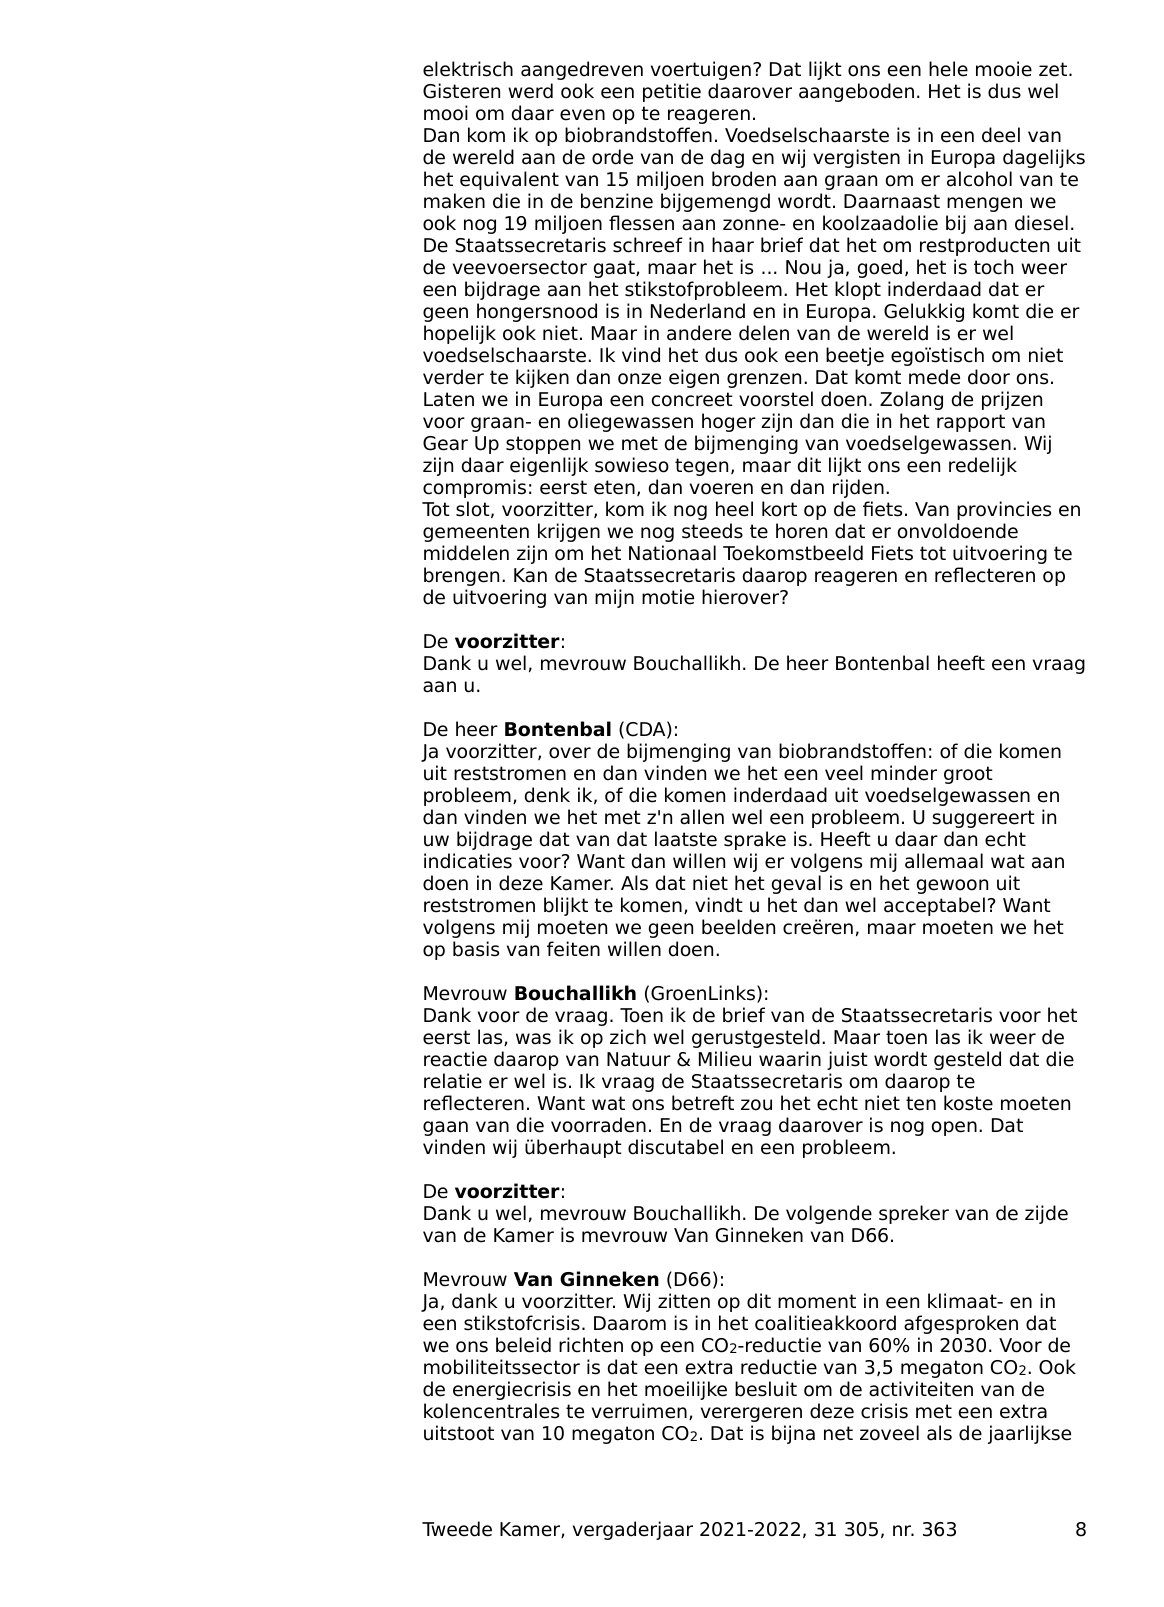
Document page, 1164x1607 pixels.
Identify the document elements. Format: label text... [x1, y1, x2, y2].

text Ja, dank u voorzitter. Wij zitten op dit moment in een klimaat- en in een stikstofcrisis. Daarom is in het coalitieakkoord afgesproken dat we ons beleid richten op een CO2-reductie van 60% in 2030. Voor de mobiliteitssector is dat een extra reductie van 3,5 megaton CO2. Ook de energiecrisis en het moeilijke besluit om de activiteiten van de kolencentrales te verruimen, verergeren deze crisis met een extra uitstoot van 10 megaton CO2. Dat is bijna net zoveel als de jaarlijkse [422, 1291, 1087, 1445]
text elektrisch aangedreven voertuigen? Dat lijkt ons een hele mooie zet. Gisteren werd ook een petitie daarover aangeboden. Het is dus wel mooi om daar even op te reageren. [422, 59, 1087, 125]
text Ja voorzitter, over de bijmenging van biobrandstoffen: of die komen uit reststromen en dan vinden we het een veel minder groot probleem, denk ik, of die komen inderdaad uit voedselgewassen en dan vinden we het met z'n allen wel een probleem. U suggereert in uw bijdrage dat van dat laatste sprake is. Heeft u daar dan echt indicaties voor? Want dan willen wij er volgens mij allemaal wat aan doen in deze Kamer. Als dat niet het geval is en het gewoon uit reststromen blijkt te komen, vindt u het dan wel acceptabel? Want volgens mij moeten we geen beelden creëren, maar moeten we het op basis van feiten willen doen. [422, 741, 1087, 961]
text De voorzitter: [422, 1181, 1087, 1203]
text De voorzitter: [422, 631, 1087, 653]
text Dan kom ik op biobrandstoffen. Voedselschaarste is in een deel van de wereld aan de orde van de dag en wij vergisten in Europa dagelijks het equivalent van 15 miljoen broden aan graan om er alcohol van te maken die in de benzine bijgemengd wordt. Daarnaast mengen we ook nog 19 miljoen flessen aan zonne- en koolzaadolie bij aan diesel. De Staatssecretaris schreef in haar brief dat het om restproducten uit de veevoersector gaat, maar het is ... Nou ja, goed, het is toch weer een bijdrage aan het stikstofprobleem. Het klopt inderdaad dat er geen hongersnood is in Nederland en in Europa. Gelukkig komt die er hopelijk ook niet. Maar in andere delen van de wereld is er wel voedselschaarste. Ik vind het dus ook een beetje egoïstisch om niet verder te kijken dan onze eigen grenzen. Dat komt mede door ons. Laten we in Europa een concreet voorstel doen. Zolang de prijzen voor graan- en oliegewassen hoger zijn dan die in het rapport van Gear Up stoppen we met de bijmenging van voedselgewassen. Wij zijn daar eigenlijk sowieso tegen, maar dit lijkt ons een redelijk compromis: eerst eten, dan voeren en dan rijden. [422, 125, 1087, 499]
text Tot slot, voorzitter, kom ik nog heel kort op de fiets. Van provincies en gemeenten krijgen we nog steeds te horen dat er onvoldoende middelen zijn om het Nationaal Toekomstbeeld Fiets tot uitvoering te brengen. Kan de Staatssecretaris daarop reageren en reflecteren op de uitvoering van mijn motie hierover? [422, 499, 1087, 608]
text Dank u wel, mevrouw Bouchallikh. De volgende spreker van de zijde van de Kamer is mevrouw Van Ginneken van D66. [422, 1203, 1087, 1247]
text Dank voor de vraag. Toen ik de brief van de Staatssecretaris voor het eerst las, was ik op zich wel gerustgesteld. Maar toen las ik weer de reactie daarop van Natuur & Milieu waarin juist wordt gesteld dat die relatie er wel is. Ik vraag de Staatssecretaris om daarop te reflecteren. Want wat ons betreft zou het echt niet ten koste moeten gaan van die voorraden. En de vraag daarover is nog open. Dat vinden wij überhaupt discutabel en een probleem. [422, 1005, 1087, 1159]
text Dank u wel, mevrouw Bouchallikh. De heer Bontenbal heeft een vraag aan u. [422, 653, 1087, 697]
text Mevrouw Van Ginneken (D66): [422, 1269, 1087, 1291]
text De heer Bontenbal (CDA): [422, 719, 1087, 741]
text Mevrouw Bouchallikh (GroenLinks): [422, 983, 1087, 1005]
